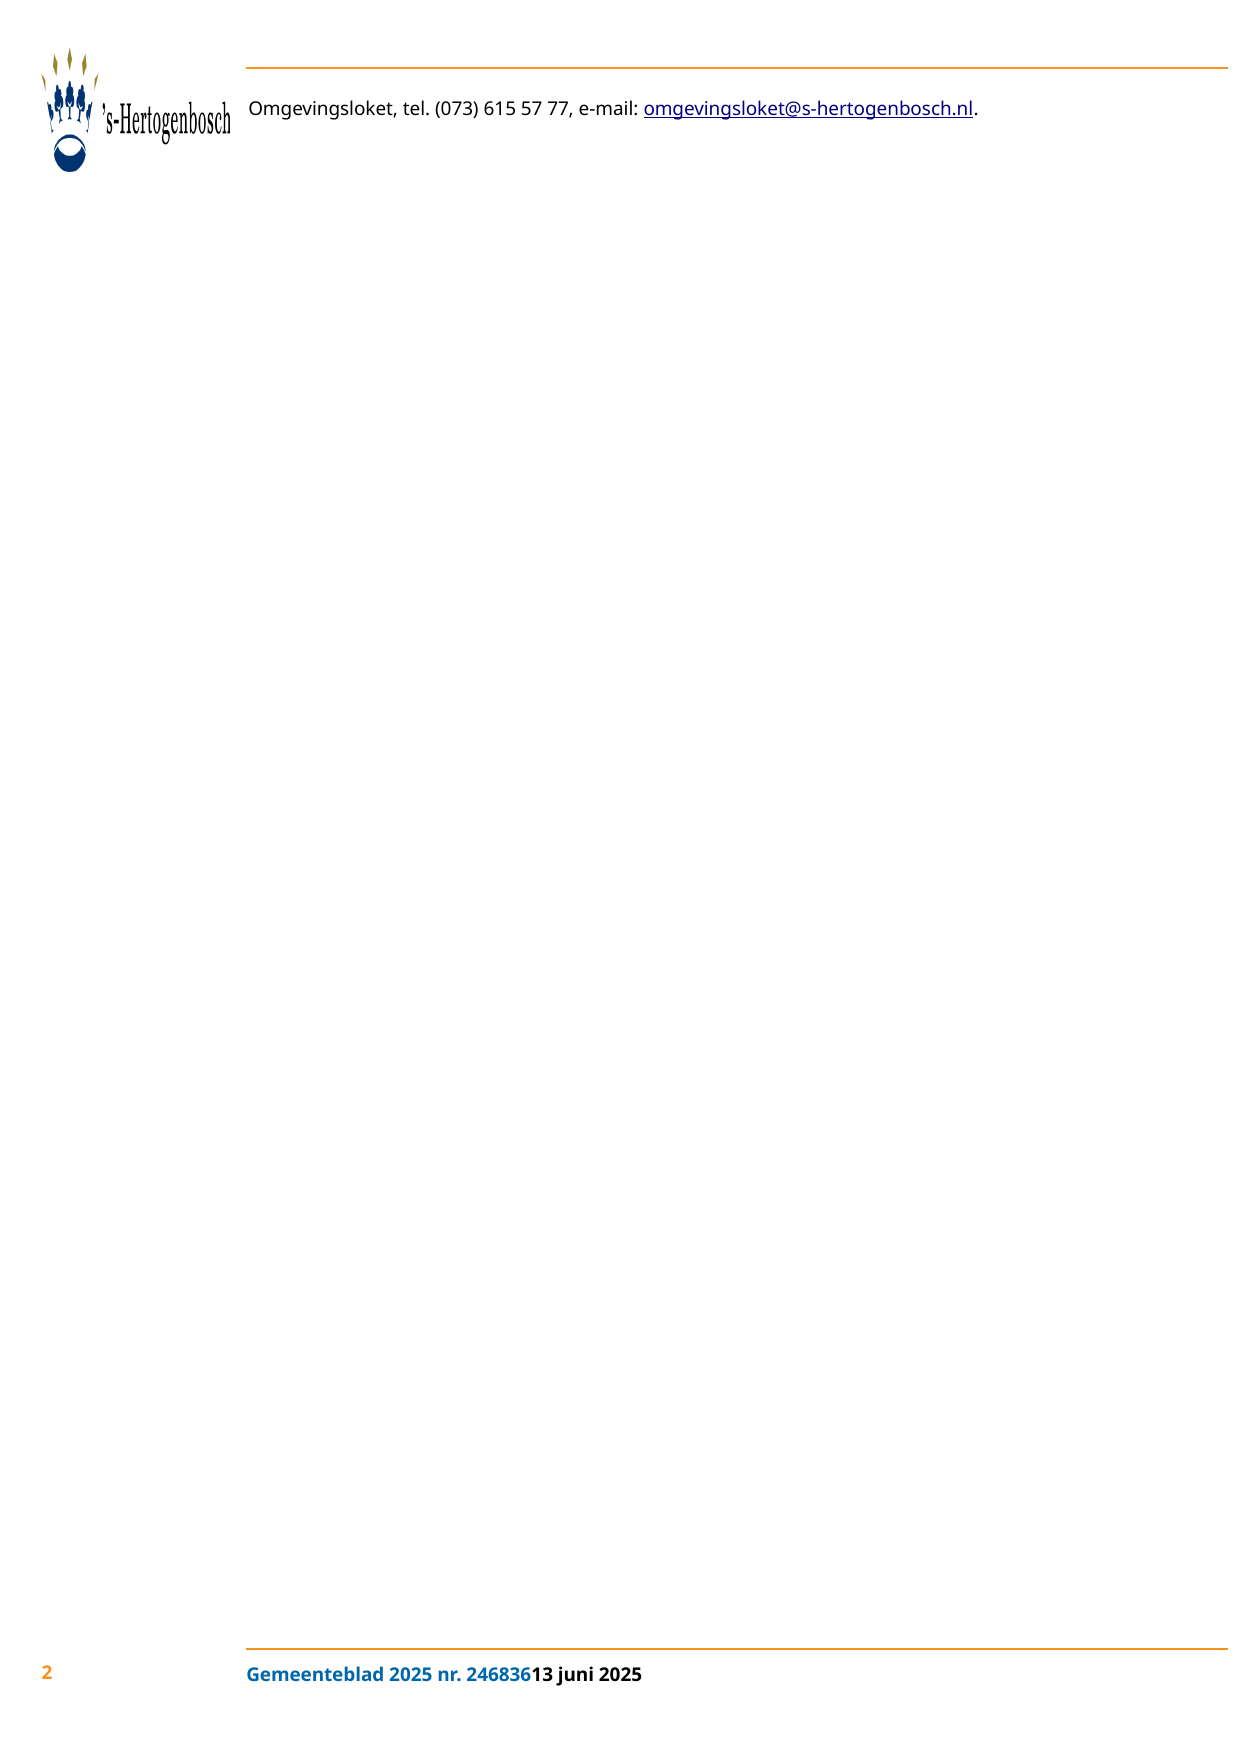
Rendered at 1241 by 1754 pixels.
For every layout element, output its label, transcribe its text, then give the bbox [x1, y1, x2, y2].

picture [41, 47, 231, 172]
text Omgevingsloket, tel. (073) 615 57 77, e-mail: omgevingsloket@s-hertogenbosch.nl. [248, 95, 1152, 121]
